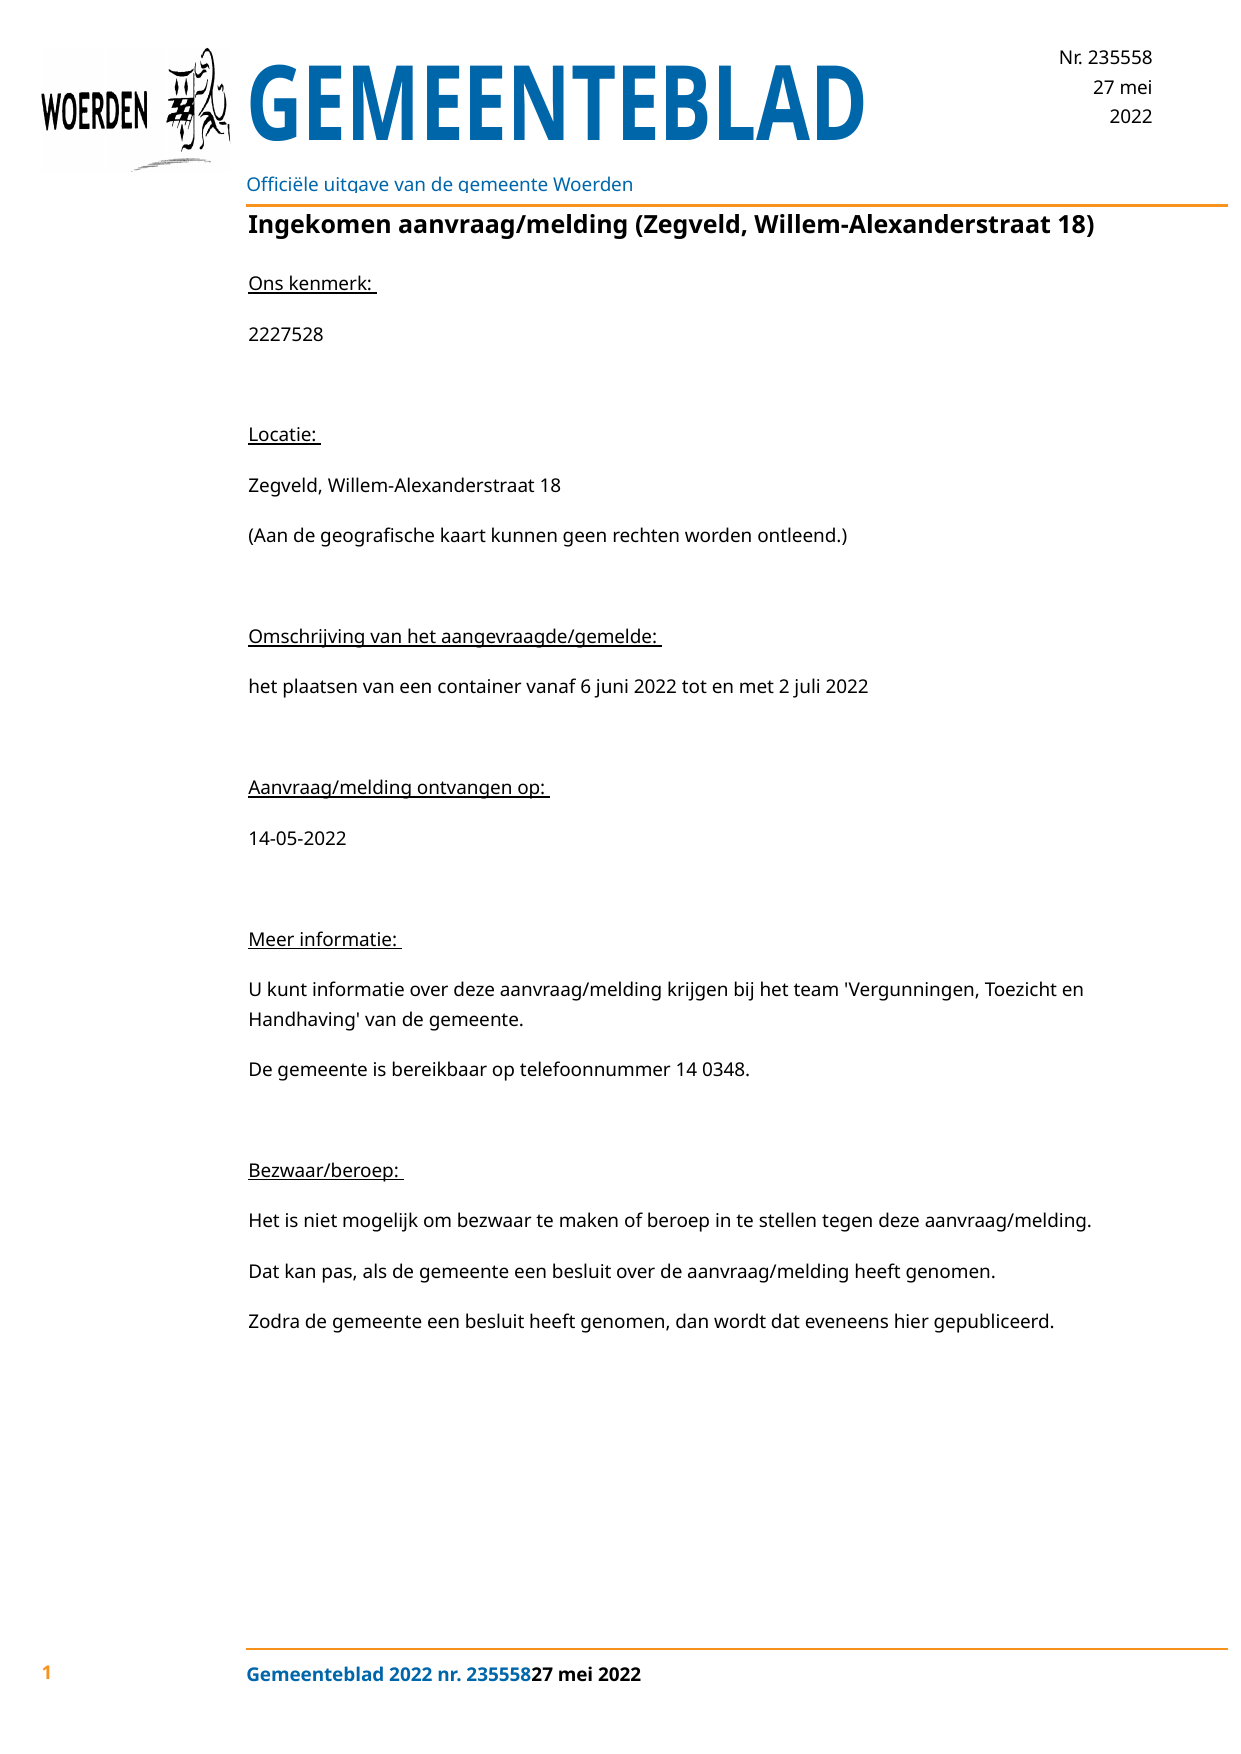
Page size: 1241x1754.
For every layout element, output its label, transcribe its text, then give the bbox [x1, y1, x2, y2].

text De gemeente is bereikbaar op telefoonnummer 14 0348. [248, 1056, 1152, 1082]
text Zegveld, Willem-Alexanderstraat 18 [248, 472, 1152, 498]
text Ingekomen aanvraag/melding (Zegveld, Willem-Alexanderstraat 18) [248, 207, 1152, 241]
text Omschrijving van het aangevraagde/gemelde: [248, 623, 1152, 649]
text het plaatsen van een container vanaf 6 juni 2022 tot en met 2 juli 2022 [248, 674, 1152, 699]
text Bezwaar/beroep: [248, 1157, 1152, 1183]
text Het is niet mogelijk om bezwaar te maken of beroep in te stellen tegen deze aanvraag/melding. [248, 1207, 1152, 1233]
text 2227528 [248, 321, 1152, 346]
text U kunt informatie over deze aanvraag/melding krijgen bij het team 'Vergunningen, Toezicht en Handhaving' van de gemeente. [248, 976, 1152, 1031]
text Zodra de gemeente een besluit heeft genomen, dan wordt dat eveneens hier gepubliceerd. [248, 1308, 1152, 1334]
picture [41, 47, 231, 172]
text Aanvraag/melding ontvangen op: [248, 774, 1152, 800]
text Meer informatie: [248, 926, 1152, 951]
text Ons kenmerk: [248, 270, 1152, 296]
text 14-05-2022 [248, 825, 1152, 851]
text Dat kan pas, als de gemeente een besluit over de aanvraag/melding heeft genomen. [248, 1258, 1152, 1283]
text Locatie: [248, 422, 1152, 447]
text (Aan de geografische kaart kunnen geen rechten worden ontleend.) [248, 522, 1152, 548]
